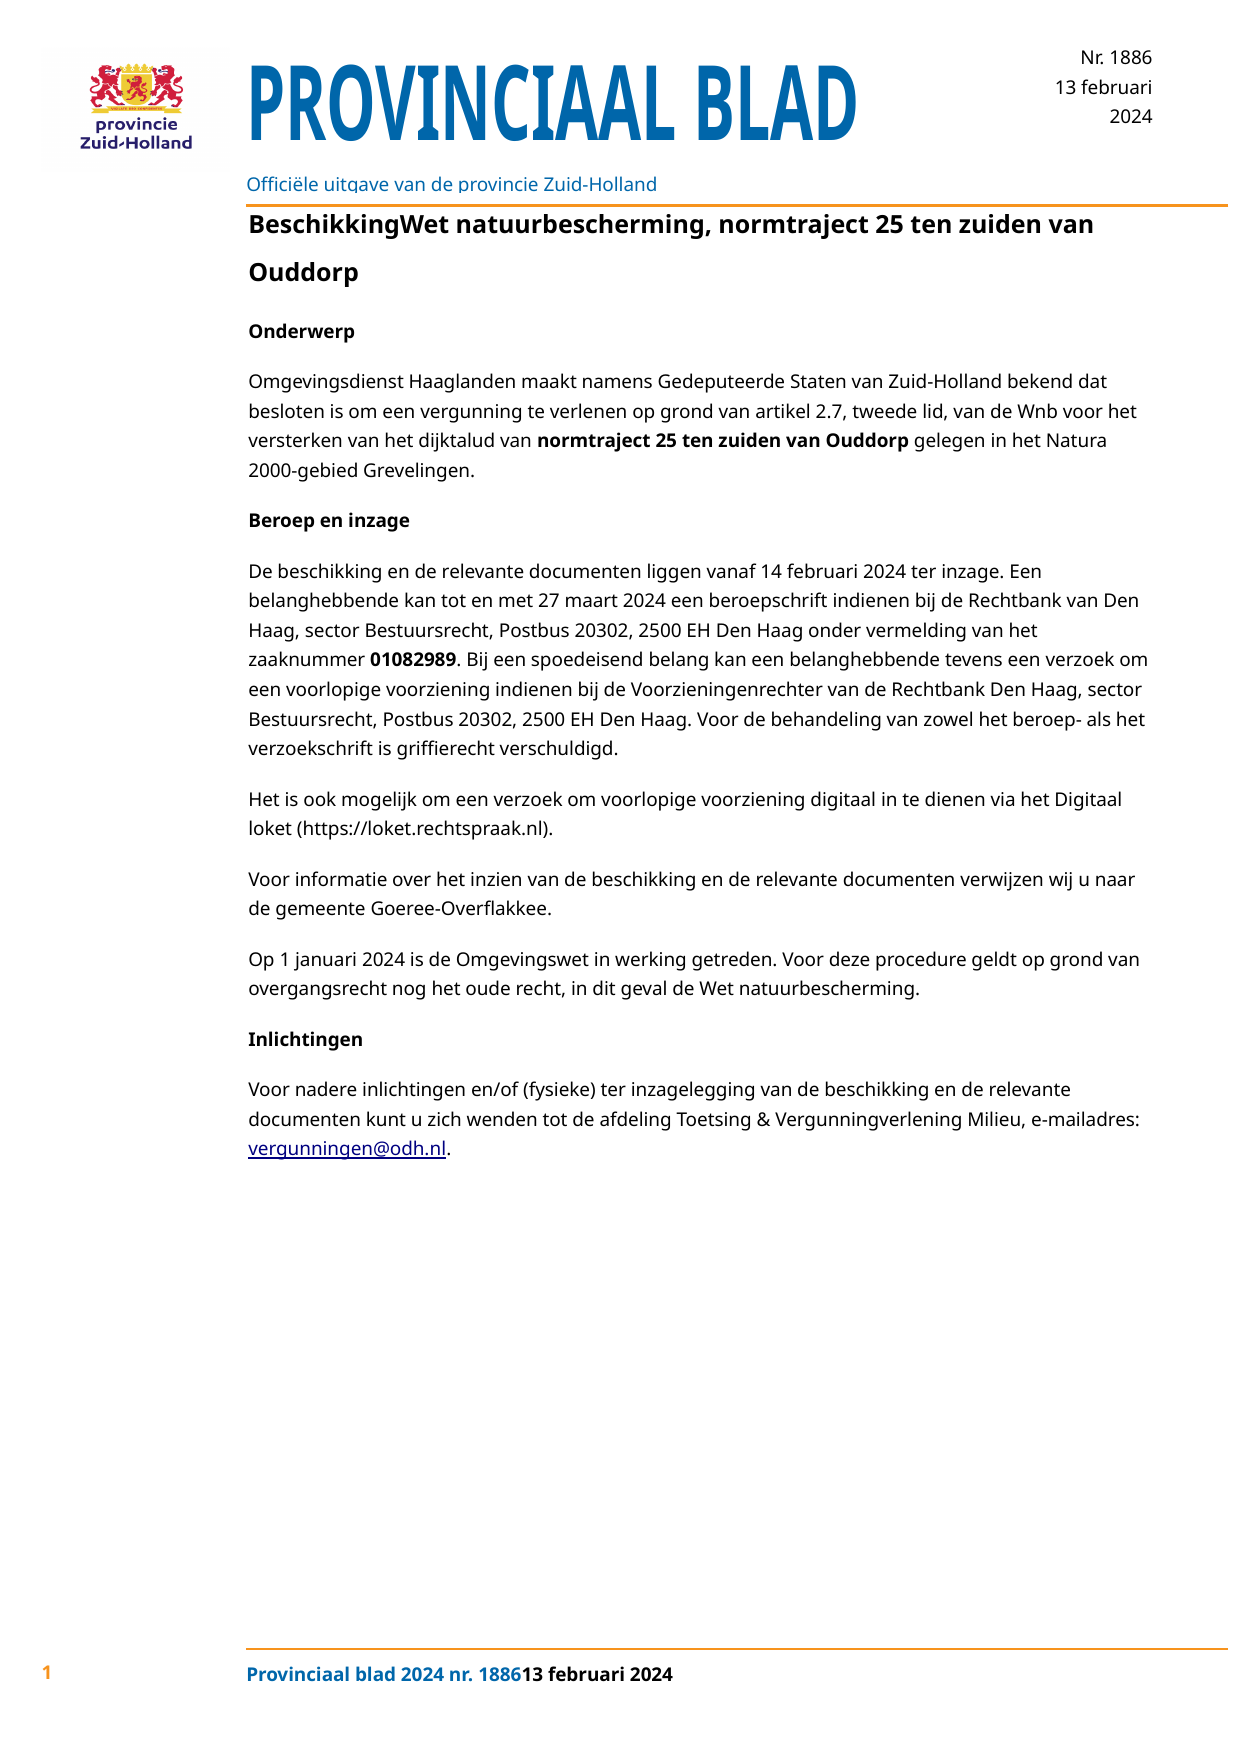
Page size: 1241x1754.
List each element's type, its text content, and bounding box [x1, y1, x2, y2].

text De beschikking en de relevante documenten liggen vanaf 14 februari 2024 ter inzage. Een belanghebbende kan tot en met 27 maart 2024 een beroepschrift indienen bij de Rechtbank van Den Haag, sector Bestuursrecht, Postbus 20302, 2500 EH Den Haag onder vermelding van het zaaknummer 01082989. Bij een spoedeisend belang kan een belanghebbende tevens een verzoek om een voorlopige voorziening indienen bij de Voorzieningenrechter van de Rechtbank Den Haag, sector Bestuursrecht, Postbus 20302, 2500 EH Den Haag. Voor de behandeling van zowel het beroep- als het verzoekschrift is griffierecht verschuldigd. [248, 558, 1152, 761]
text Voor informatie over het inzien van de beschikking en de relevante documenten verwijzen wij u naar de gemeente Goeree-Overflakkee. [248, 866, 1152, 921]
text Inlichtingen [248, 1026, 1152, 1052]
text BeschikkingWet natuurbescherming, normtraject 25 ten zuiden van Ouddorp [248, 207, 1152, 288]
text Beroep en inzage [248, 507, 1152, 533]
text Omgevingsdienst Haaglanden maakt namens Gedeputeerde Staten van Zuid-Holland bekend dat besloten is om een vergunning te verlenen op grond van artikel 2.7, tweede lid, van de Wnb voor het versterken van het dijktalud van normtraject 25 ten zuiden van Ouddorp gelegen in het Natura 2000-gebied Grevelingen. [248, 368, 1152, 483]
text Voor nadere inlichtingen en/of (fysieke) ter inzagelegging van de beschikking en de relevante documenten kunt u zich wenden tot de afdeling Toetsing & Vergunningverlening Milieu, e-mailadres: vergunningen@odh.nl. [248, 1076, 1152, 1161]
text Op 1 januari 2024 is de Omgevingswet in werking getreden. Voor deze procedure geldt op grond van overgangsrecht nog het oude recht, in dit geval de Wet natuurbescherming. [248, 946, 1152, 1001]
text Onderwerp [248, 318, 1152, 344]
picture [41, 47, 231, 172]
text Het is ook mogelijk om een verzoek om voorlopige voorziening digitaal in te dienen via het Digitaal loket (https://loket.rechtspraak.nl). [248, 786, 1152, 841]
